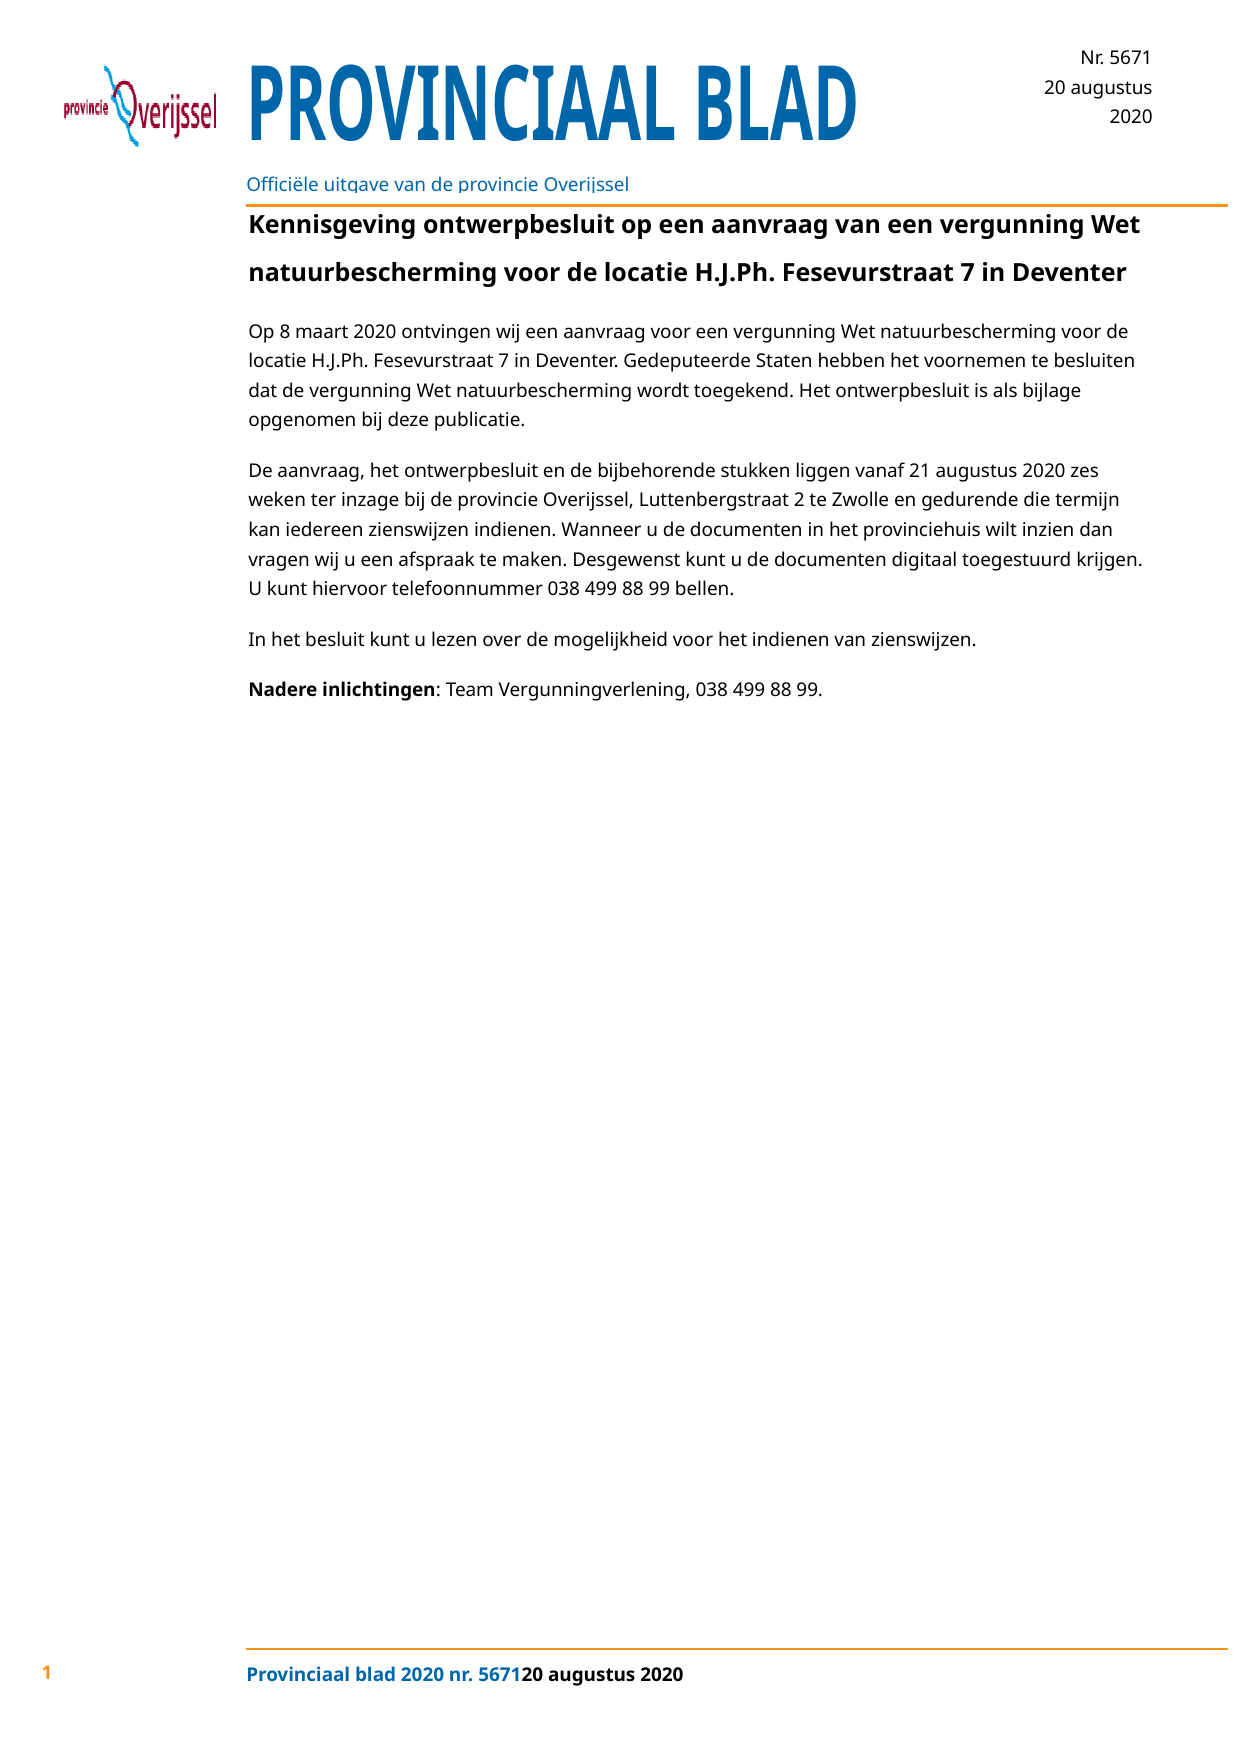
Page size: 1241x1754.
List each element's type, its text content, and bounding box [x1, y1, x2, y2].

text In het besluit kunt u lezen over de mogelijkheid voor het indienen van zienswijzen. [248, 626, 1152, 652]
text Op 8 maart 2020 ontvingen wij een aanvraag voor een vergunning Wet natuurbescherming voor de locatie H.J.Ph. Fesevurstraat 7 in Deventer. Gedeputeerde Staten hebben het voornemen te besluiten dat de vergunning Wet natuurbescherming wordt toegekend. Het ontwerpbesluit is als bijlage opgenomen bij deze publicatie. [248, 318, 1152, 432]
text Kennisgeving ontwerpbesluit op een aanvraag van een vergunning Wet natuurbescherming voor de locatie H.J.Ph. Fesevurstraat 7 in Deventer [248, 207, 1152, 288]
text Nadere inlichtingen: Team Vergunningverlening, 038 499 88 99. [248, 676, 1152, 702]
text De aanvraag, het ontwerpbesluit en de bijbehorende stukken liggen vanaf 21 augustus 2020 zes weken ter inzage bij de provincie Overijssel, Luttenbergstraat 2 te Zwolle en gedurende die termijn kan iedereen zienswijzen indienen. Wanneer u de documenten in het provinciehuis wilt inzien dan vragen wij u een afspraak te maken. Desgewenst kunt u de documenten digitaal toegestuurd krijgen. U kunt hiervoor telefoonnummer 038 499 88 99 bellen. [248, 457, 1152, 601]
picture [41, 47, 231, 172]
